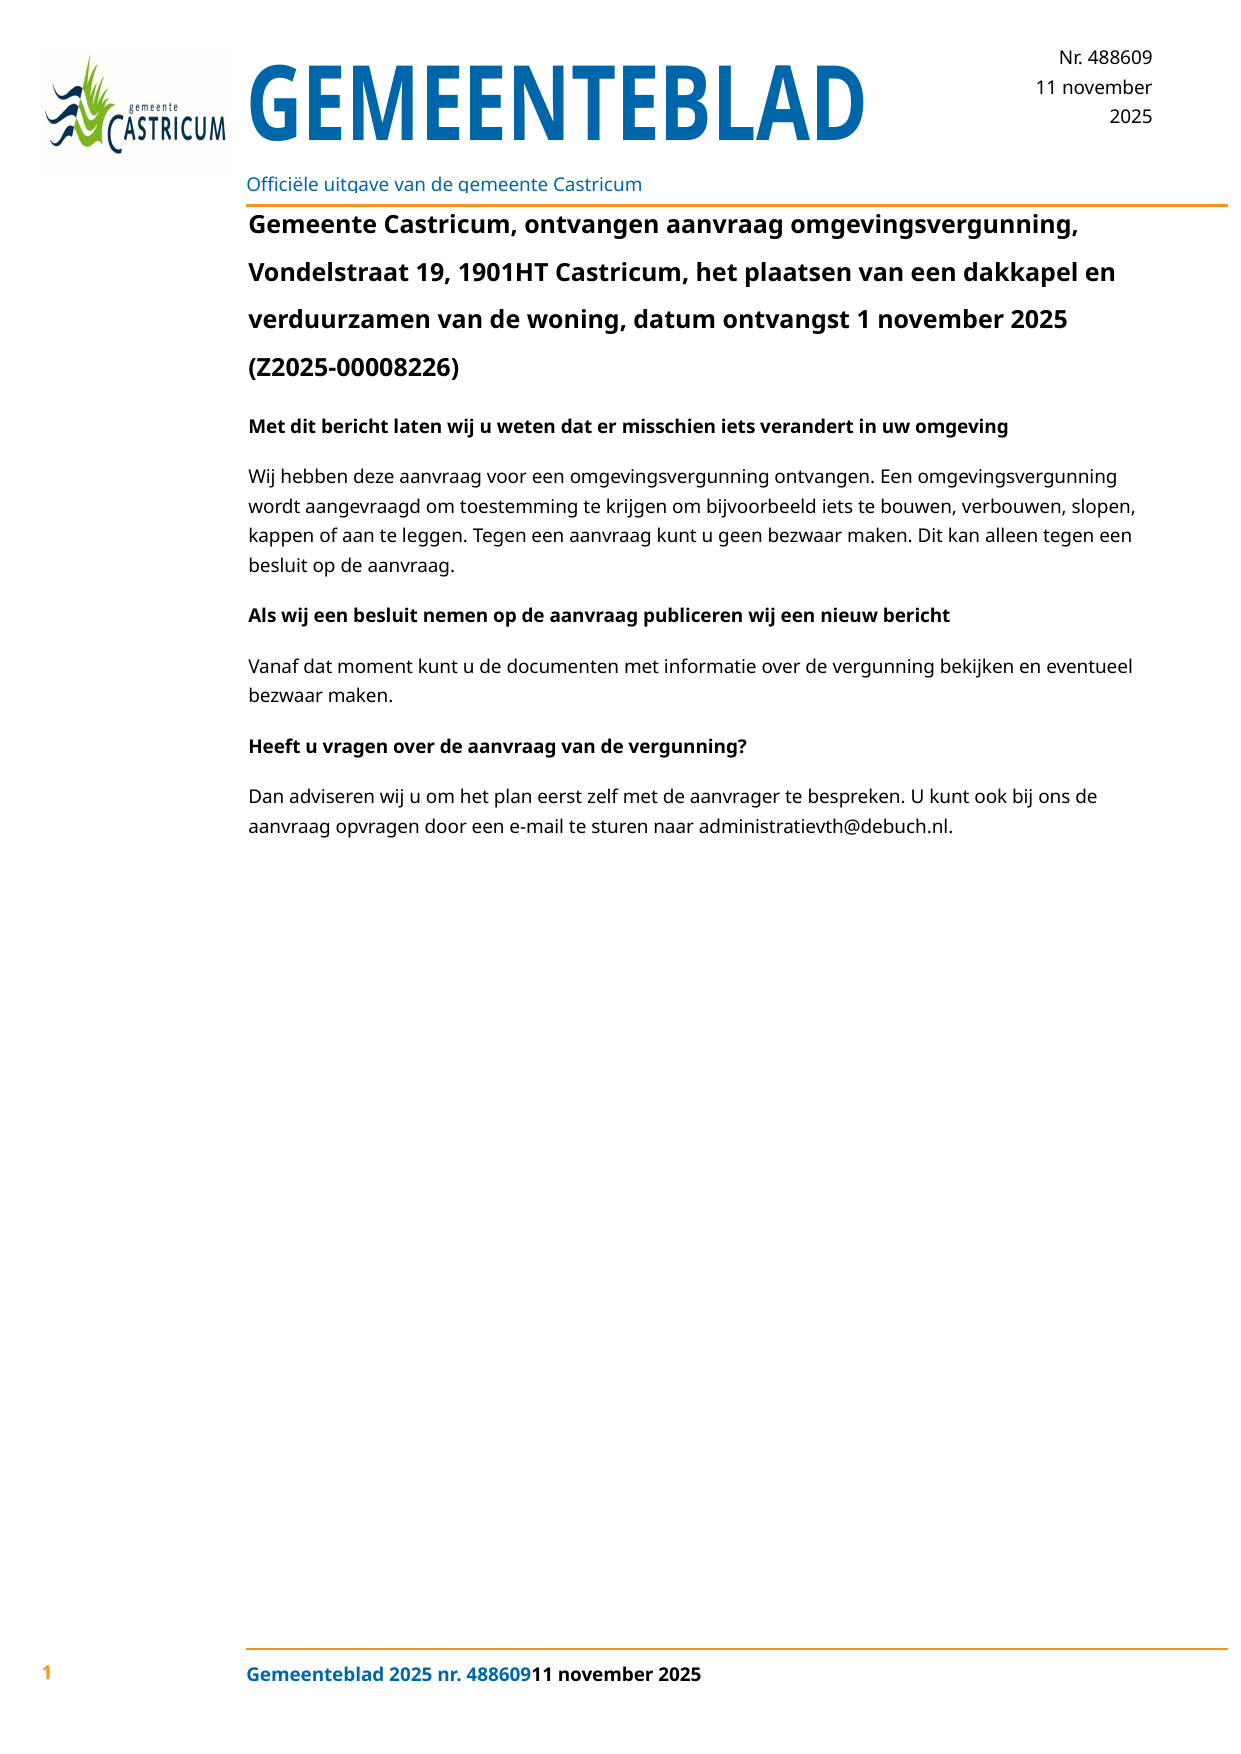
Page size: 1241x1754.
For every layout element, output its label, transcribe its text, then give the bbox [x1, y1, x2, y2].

text Als wij een besluit nemen op de aanvraag publiceren wij een nieuw bericht [248, 603, 1152, 628]
text Vanaf dat moment kunt u de documenten met informatie over de vergunning bekijken en eventueel bezwaar maken. [248, 653, 1152, 708]
text Gemeente Castricum, ontvangen aanvraag omgevingsvergunning, Vondelstraat 19, 1901HT Castricum, het plaatsen van een dakkapel en verduurzamen van de woning, datum ontvangst 1 november 2025 (Z2025-00008226) [248, 207, 1152, 384]
text Dan adviseren wij u om het plan eerst zelf met de aanvrager te bespreken. U kunt ook bij ons de aanvraag opvragen door een e-mail te sturen naar administratievth@debuch.nl. [248, 783, 1152, 839]
text Heeft u vragen over de aanvraag van de vergunning? [248, 733, 1152, 759]
text Met dit bericht laten wij u weten dat er misschien iets verandert in uw omgeving [248, 413, 1152, 439]
picture [41, 47, 231, 172]
text Wij hebben deze aanvraag voor een omgevingsvergunning ontvangen. Een omgevingsvergunning wordt aangevraagd om toestemming te krijgen om bijvoorbeeld iets te bouwen, verbouwen, slopen, kappen of aan te leggen. Tegen een aanvraag kunt u geen bezwaar maken. Dit kan alleen tegen een besluit op de aanvraag. [248, 463, 1152, 578]
